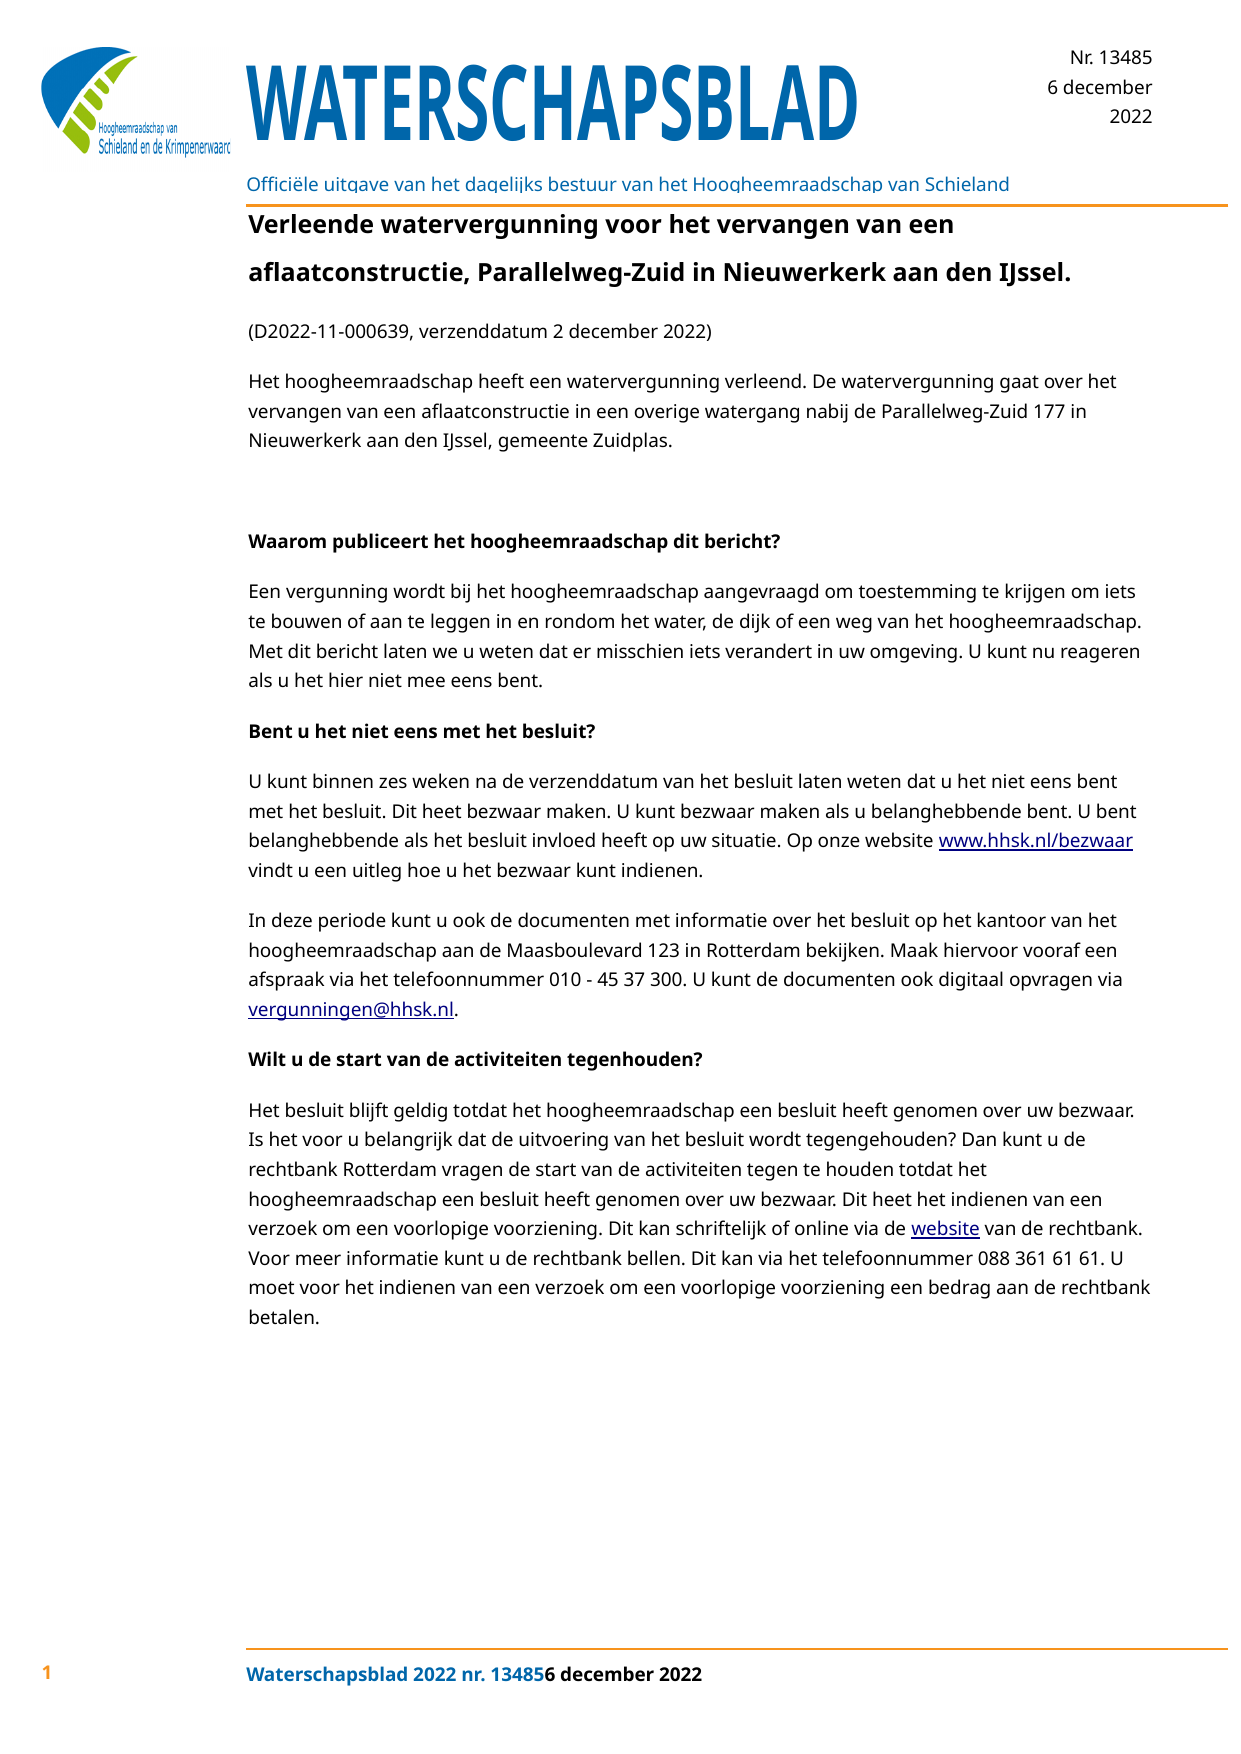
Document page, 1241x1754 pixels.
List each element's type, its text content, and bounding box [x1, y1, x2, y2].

text Het besluit blijft geldig totdat het hoogheemraadschap een besluit heeft genomen over uw bezwaar. Is het voor u belangrijk dat de uitvoering van het besluit wordt tegengehouden? Dan kunt u de rechtbank Rotterdam vragen de start van de activiteiten tegen te houden totdat het hoogheemraadschap een besluit heeft genomen over uw bezwaar. Dit heet het indienen van een verzoek om een voorlopige voorziening. Dit kan schriftelijk of online via de website van de rechtbank. Voor meer informatie kunt u de rechtbank bellen. Dit kan via het telefoonnummer 088 361 61 61. U moet voor het indienen van een verzoek om een voorlopige voorziening een bedrag aan de rechtbank betalen. [248, 1097, 1152, 1330]
text Wilt u de start van de activiteiten tegenhouden? [248, 1047, 1152, 1072]
text Bent u het niet eens met het besluit? [248, 718, 1152, 744]
text (D2022-11-000639, verzenddatum 2 december 2022) [248, 318, 1152, 344]
picture [41, 47, 231, 172]
text Het hoogheemraadschap heeft een watervergunning verleend. De watervergunning gaat over het vervangen van een aflaatconstructie in een overige watergang nabij de Parallelweg-Zuid 177 in Nieuwerkerk aan den IJssel, gemeente Zuidplas. [248, 368, 1152, 453]
text Waarom publiceert het hoogheemraadschap dit bericht? [248, 528, 1152, 554]
text U kunt binnen zes weken na de verzenddatum van het besluit laten weten dat u het niet eens bent met het besluit. Dit heet bezwaar maken. U kunt bezwaar maken als u belanghebbende bent. U bent belanghebbende als het besluit invloed heeft op uw situatie. Op onze website www.hhsk.nl/bezwaar vindt u een uitleg hoe u het bezwaar kunt indienen. [248, 768, 1152, 883]
text Verleende watervergunning voor het vervangen van een aflaatconstructie, Parallelweg-Zuid in Nieuwerkerk aan den IJssel. [248, 207, 1152, 288]
text Een vergunning wordt bij het hoogheemraadschap aangevraagd om toestemming te krijgen om iets te bouwen of aan te leggen in en rondom het water, de dijk of een weg van het hoogheemraadschap. Met dit bericht laten we u weten dat er misschien iets verandert in uw omgeving. U kunt nu reageren als u het hier niet mee eens bent. [248, 579, 1152, 693]
text In deze periode kunt u ook de documenten met informatie over het besluit op het kantoor van het hoogheemraadschap aan de Maasboulevard 123 in Rotterdam bekijken. Maak hiervoor vooraf een afspraak via het telefoonnummer 010 - 45 37 300. U kunt de documenten ook digitaal opvragen via vergunningen@hhsk.nl. [248, 907, 1152, 1022]
